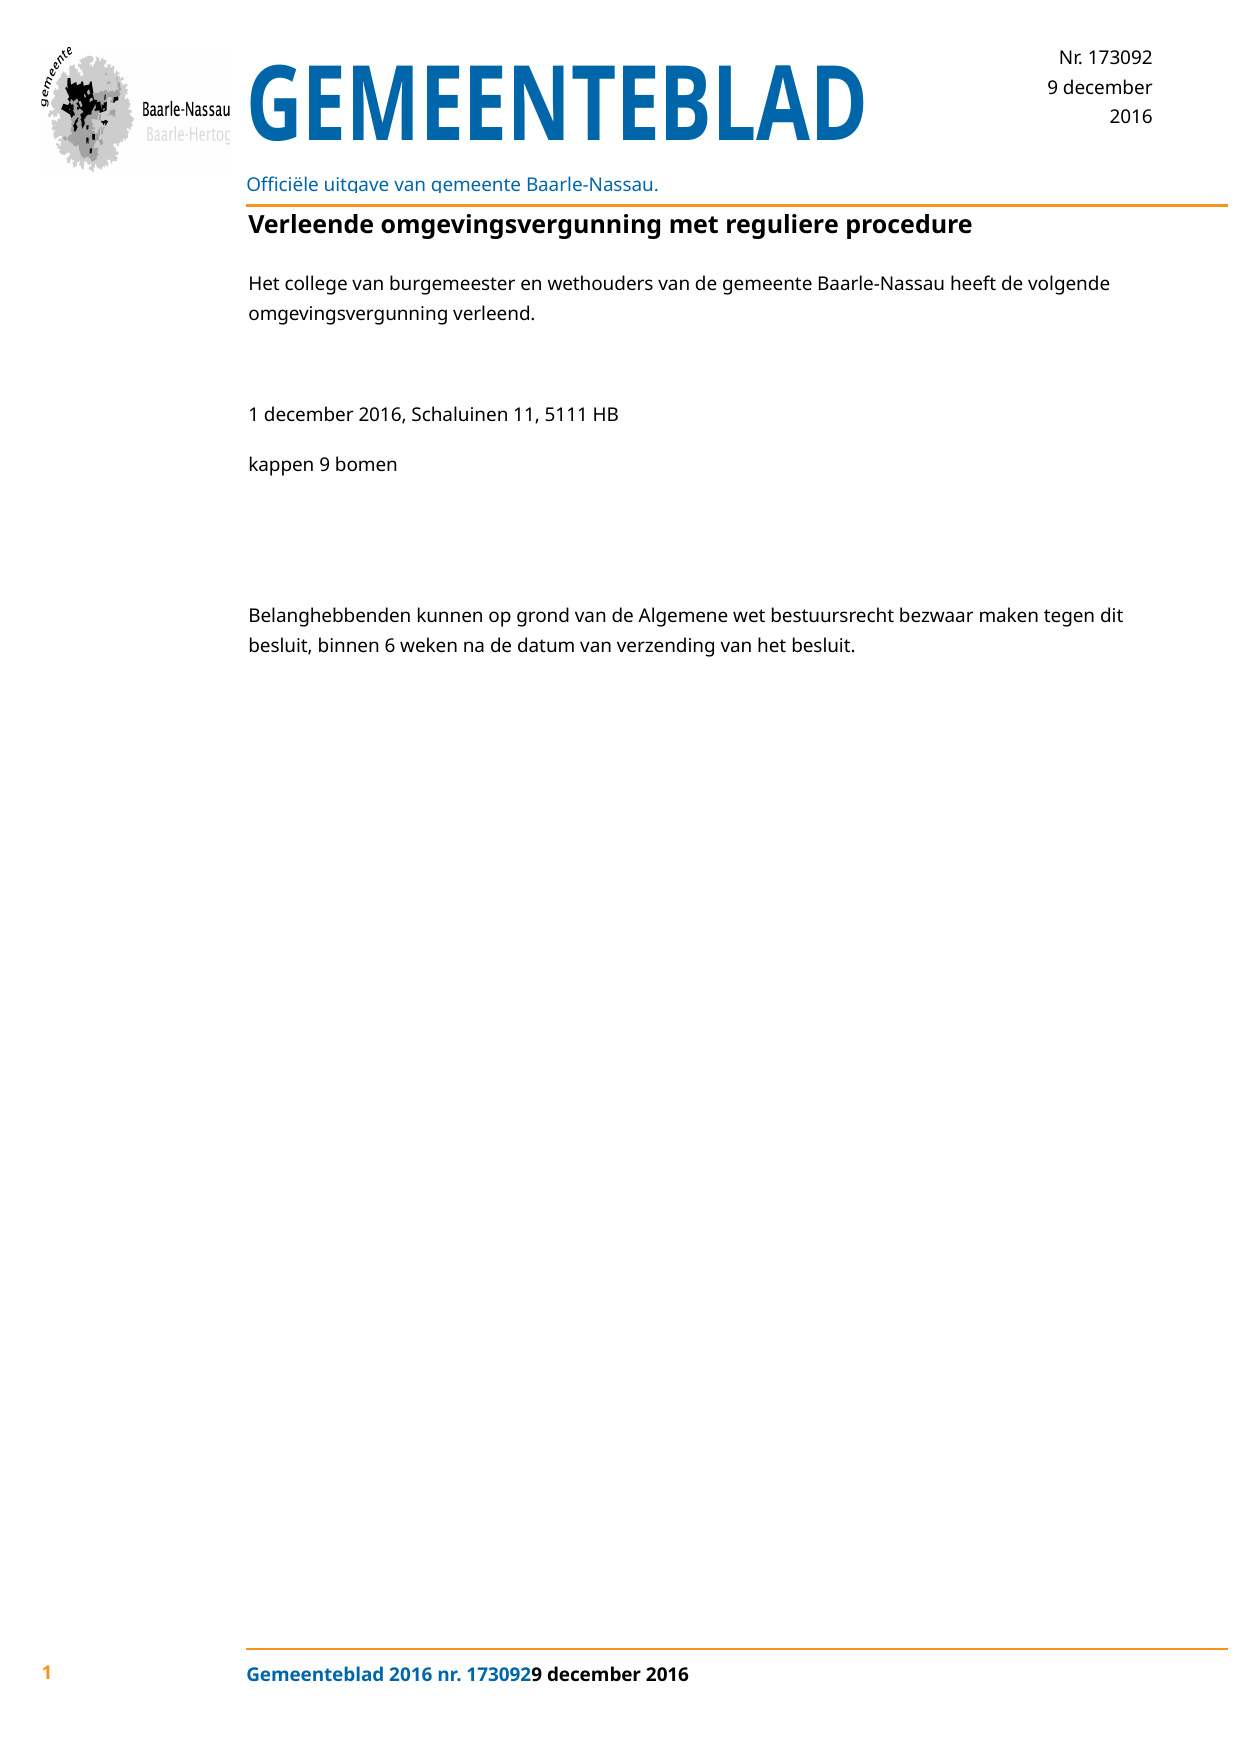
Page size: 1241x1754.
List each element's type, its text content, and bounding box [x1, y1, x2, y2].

text Het college van burgemeester en wethouders van de gemeente Baarle-Nassau heeft de volgende omgevingsvergunning verleend. [248, 270, 1152, 326]
text kappen 9 bomen [248, 451, 1152, 477]
text 1 december 2016, Schaluinen 11, 5111 HB [248, 401, 1152, 426]
picture [41, 47, 231, 172]
text Belanghebbenden kunnen op grond van de Algemene wet bestuursrecht bezwaar maken tegen dit besluit, binnen 6 weken na de datum van verzending van het besluit. [248, 602, 1152, 658]
text Verleende omgevingsvergunning met reguliere procedure [248, 207, 1152, 241]
